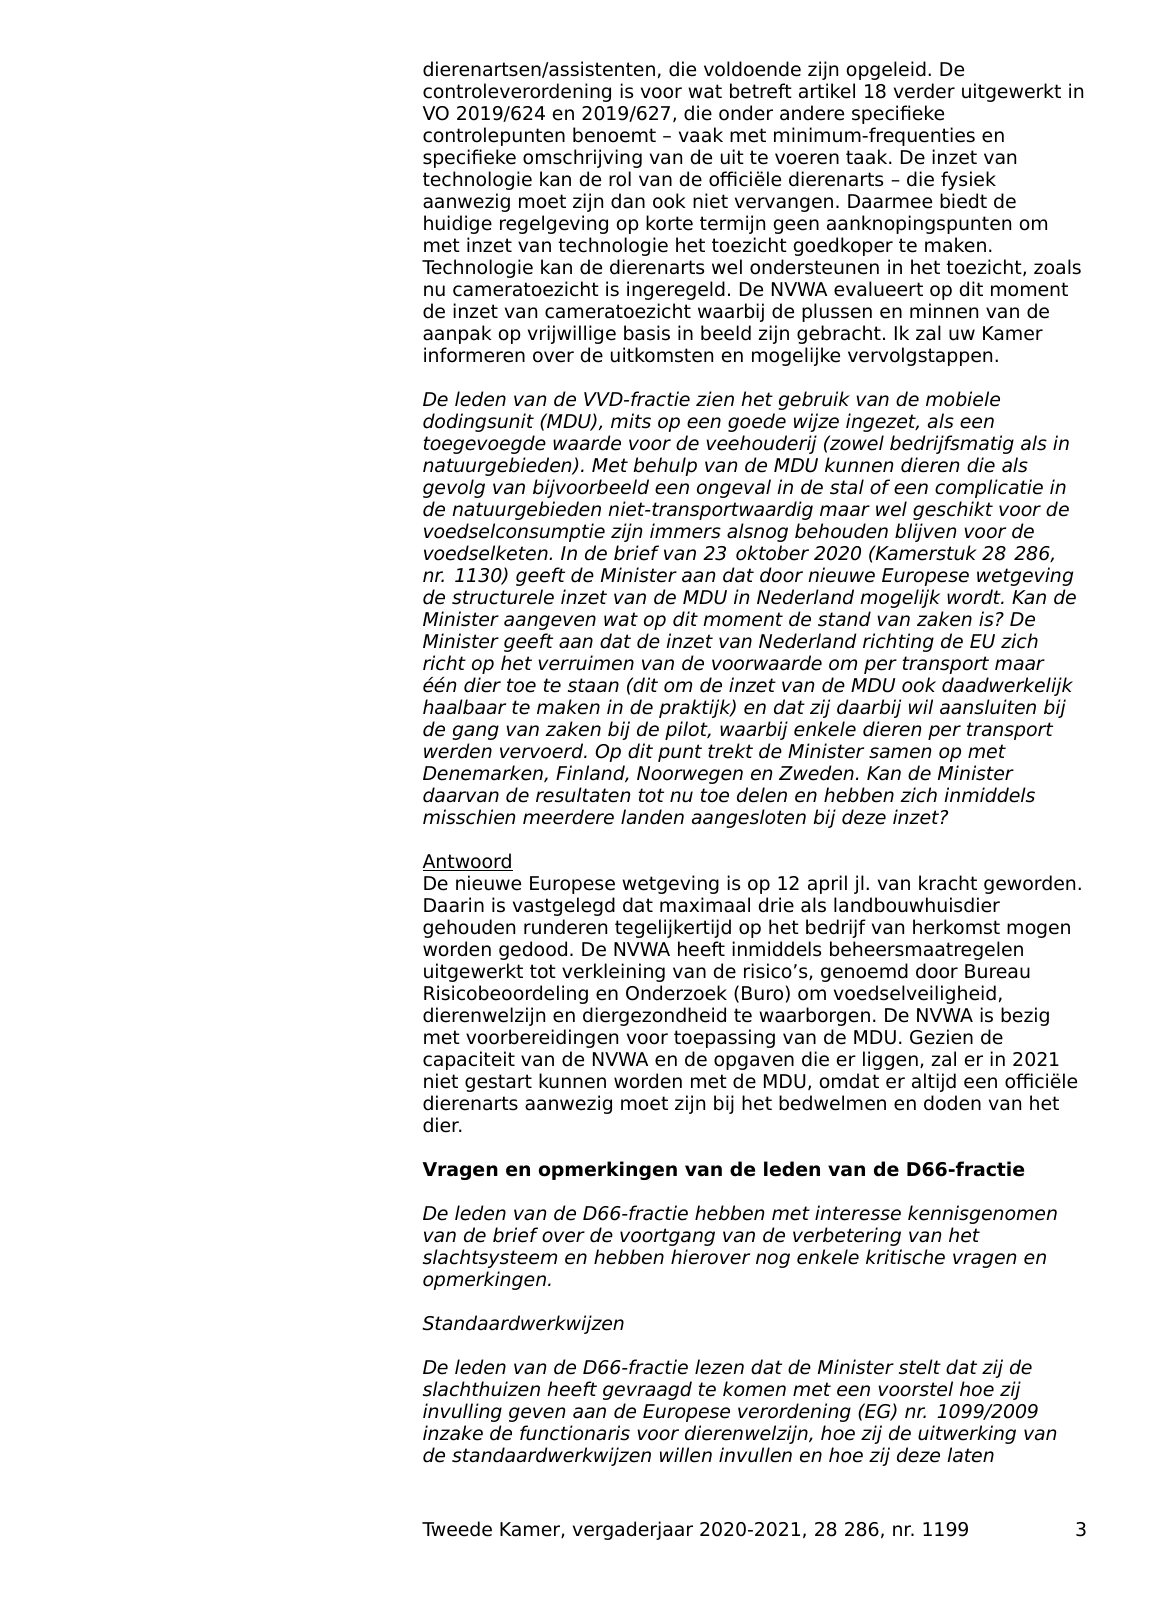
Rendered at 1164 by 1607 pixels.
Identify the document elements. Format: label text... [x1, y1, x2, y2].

text dierenartsen/assistenten, die voldoende zijn opgeleid. De controleverordening is voor wat betreft artikel 18 verder uitgewerkt in VO 2019/624 en 2019/627, die onder andere specifieke controlepunten benoemt – vaak met minimum-frequenties en specifieke omschrijving van de uit te voeren taak. De inzet van technologie kan de rol van de officiële dierenarts – die fysiek aanwezig moet zijn dan ook niet vervangen. Daarmee biedt de huidige regelgeving op korte termijn geen aanknopingspunten om met inzet van technologie het toezicht goedkoper te maken. [422, 59, 1087, 257]
subtitle Vragen en opmerkingen van de leden van de D66-fractie [422, 1159, 1087, 1181]
subtitle Antwoord [422, 851, 1087, 873]
text De leden van de D66-fractie lezen dat de Minister stelt dat zij de slachthuizen heeft gevraagd te komen met een voorstel hoe zij invulling geven aan de Europese verordening (EG) nr. 1099/2009 inzake de functionaris voor dierenwelzijn, hoe zij de uitwerking van de standaardwerkwijzen willen invullen en hoe zij deze laten [422, 1357, 1087, 1467]
subtitle Standaardwerkwijzen [422, 1313, 1087, 1335]
text De nieuwe Europese wetgeving is op 12 april jl. van kracht geworden. Daarin is vastgelegd dat maximaal drie als landbouwhuisdier gehouden runderen tegelijkertijd op het bedrijf van herkomst mogen worden gedood. De NVWA heeft inmiddels beheersmaatregelen uitgewerkt tot verkleining van de risico’s, genoemd door Bureau Risicobeoordeling en Onderzoek (Buro) om voedselveiligheid, dierenwelzijn en diergezondheid te waarborgen. De NVWA is bezig met voorbereidingen voor toepassing van de MDU. Gezien de capaciteit van de NVWA en de opgaven die er liggen, zal er in 2021 niet gestart kunnen worden met de MDU, omdat er altijd een officiële dierenarts aanwezig moet zijn bij het bedwelmen en doden van het dier. [422, 873, 1087, 1136]
text Technologie kan de dierenarts wel ondersteunen in het toezicht, zoals nu cameratoezicht is ingeregeld. De NVWA evalueert op dit moment de inzet van cameratoezicht waarbij de plussen en minnen van de aanpak op vrijwillige basis in beeld zijn gebracht. Ik zal uw Kamer informeren over de uitkomsten en mogelijke vervolgstappen. [422, 257, 1087, 367]
text De leden van de D66-fractie hebben met interesse kennisgenomen van de brief over de voortgang van de verbetering van het slachtsysteem en hebben hierover nog enkele kritische vragen en opmerkingen. [422, 1203, 1087, 1291]
text De leden van de VVD-fractie zien het gebruik van de mobiele dodingsunit (MDU), mits op een goede wijze ingezet, als een toegevoegde waarde voor de veehouderij (zowel bedrijfsmatig als in natuurgebieden). Met behulp van de MDU kunnen dieren die als gevolg van bijvoorbeeld een ongeval in de stal of een complicatie in de natuurgebieden niet-transportwaardig maar wel geschikt voor de voedselconsumptie zijn immers alsnog behouden blijven voor de voedselketen. In de brief van 23 oktober 2020 (Kamerstuk 28 286, nr. 1130) geeft de Minister aan dat door nieuwe Europese wetgeving de structurele inzet van de MDU in Nederland mogelijk wordt. Kan de Minister aangeven wat op dit moment de stand van zaken is? De Minister geeft aan dat de inzet van Nederland richting de EU zich richt op het verruimen van de voorwaarde om per transport maar één dier toe te staan (dit om de inzet van de MDU ook daadwerkelijk haalbaar te maken in de praktijk) en dat zij daarbij wil aansluiten bij de gang van zaken bij de pilot, waarbij enkele dieren per transport werden vervoerd. Op dit punt trekt de Minister samen op met Denemarken, Finland, Noorwegen en Zweden. Kan de Minister daarvan de resultaten tot nu toe delen en hebben zich inmiddels misschien meerdere landen aangesloten bij deze inzet? [422, 389, 1087, 828]
